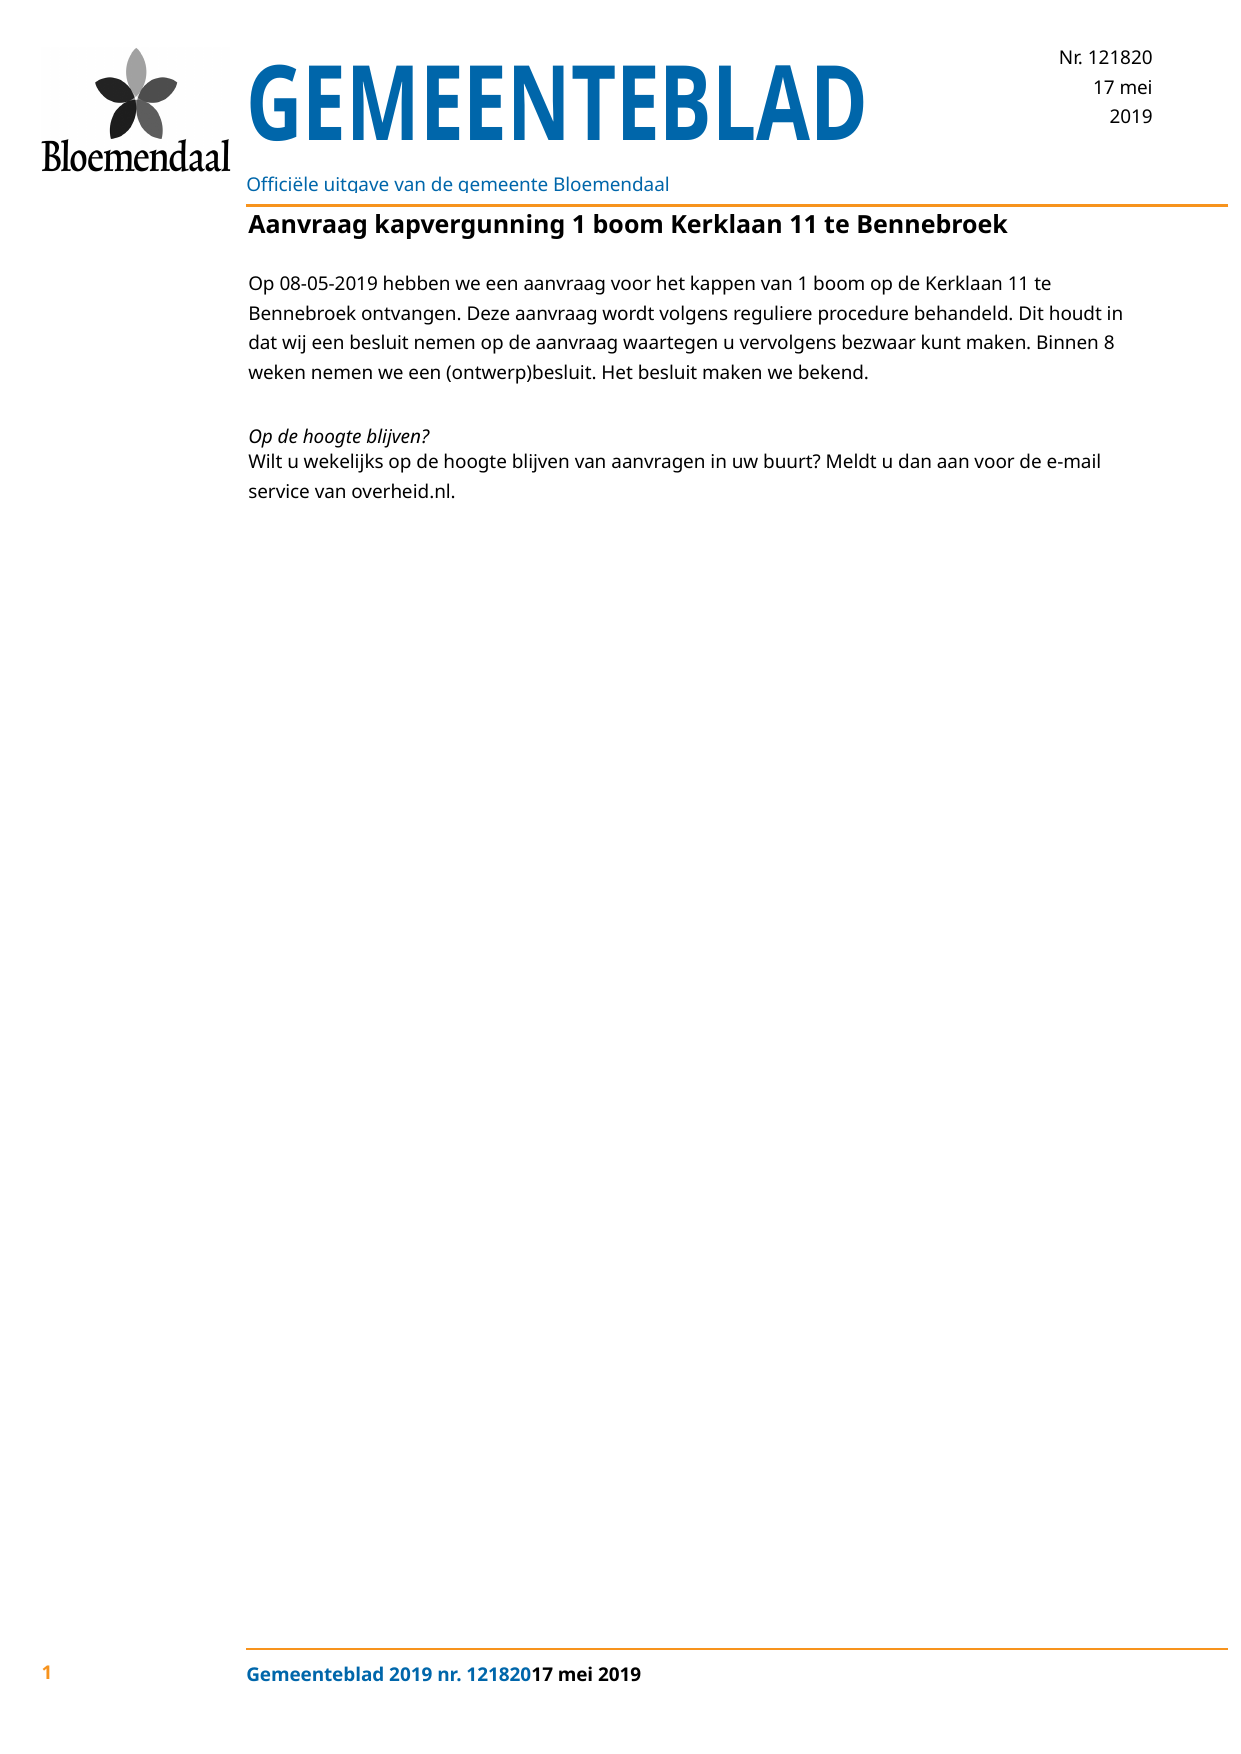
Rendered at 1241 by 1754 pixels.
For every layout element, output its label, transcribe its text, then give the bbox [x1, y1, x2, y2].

text Aanvraag kapvergunning 1 boom Kerklaan 11 te Bennebroek [248, 207, 1152, 241]
text Op de hoogte blijven? [248, 423, 1152, 449]
picture [41, 47, 231, 172]
text Op 08-05-2019 hebben we een aanvraag voor het kappen van 1 boom op de Kerklaan 11 te Bennebroek ontvangen. Deze aanvraag wordt volgens reguliere procedure behandeld. Dit houdt in dat wij een besluit nemen op de aanvraag waartegen u vervolgens bezwaar kunt maken. Binnen 8 weken nemen we een (ontwerp)besluit. Het besluit maken we bekend. [248, 270, 1152, 385]
text Wilt u wekelijks op de hoogte blijven van aanvragen in uw buurt? Meldt u dan aan voor de e-mail service van overheid.nl. [248, 449, 1152, 504]
